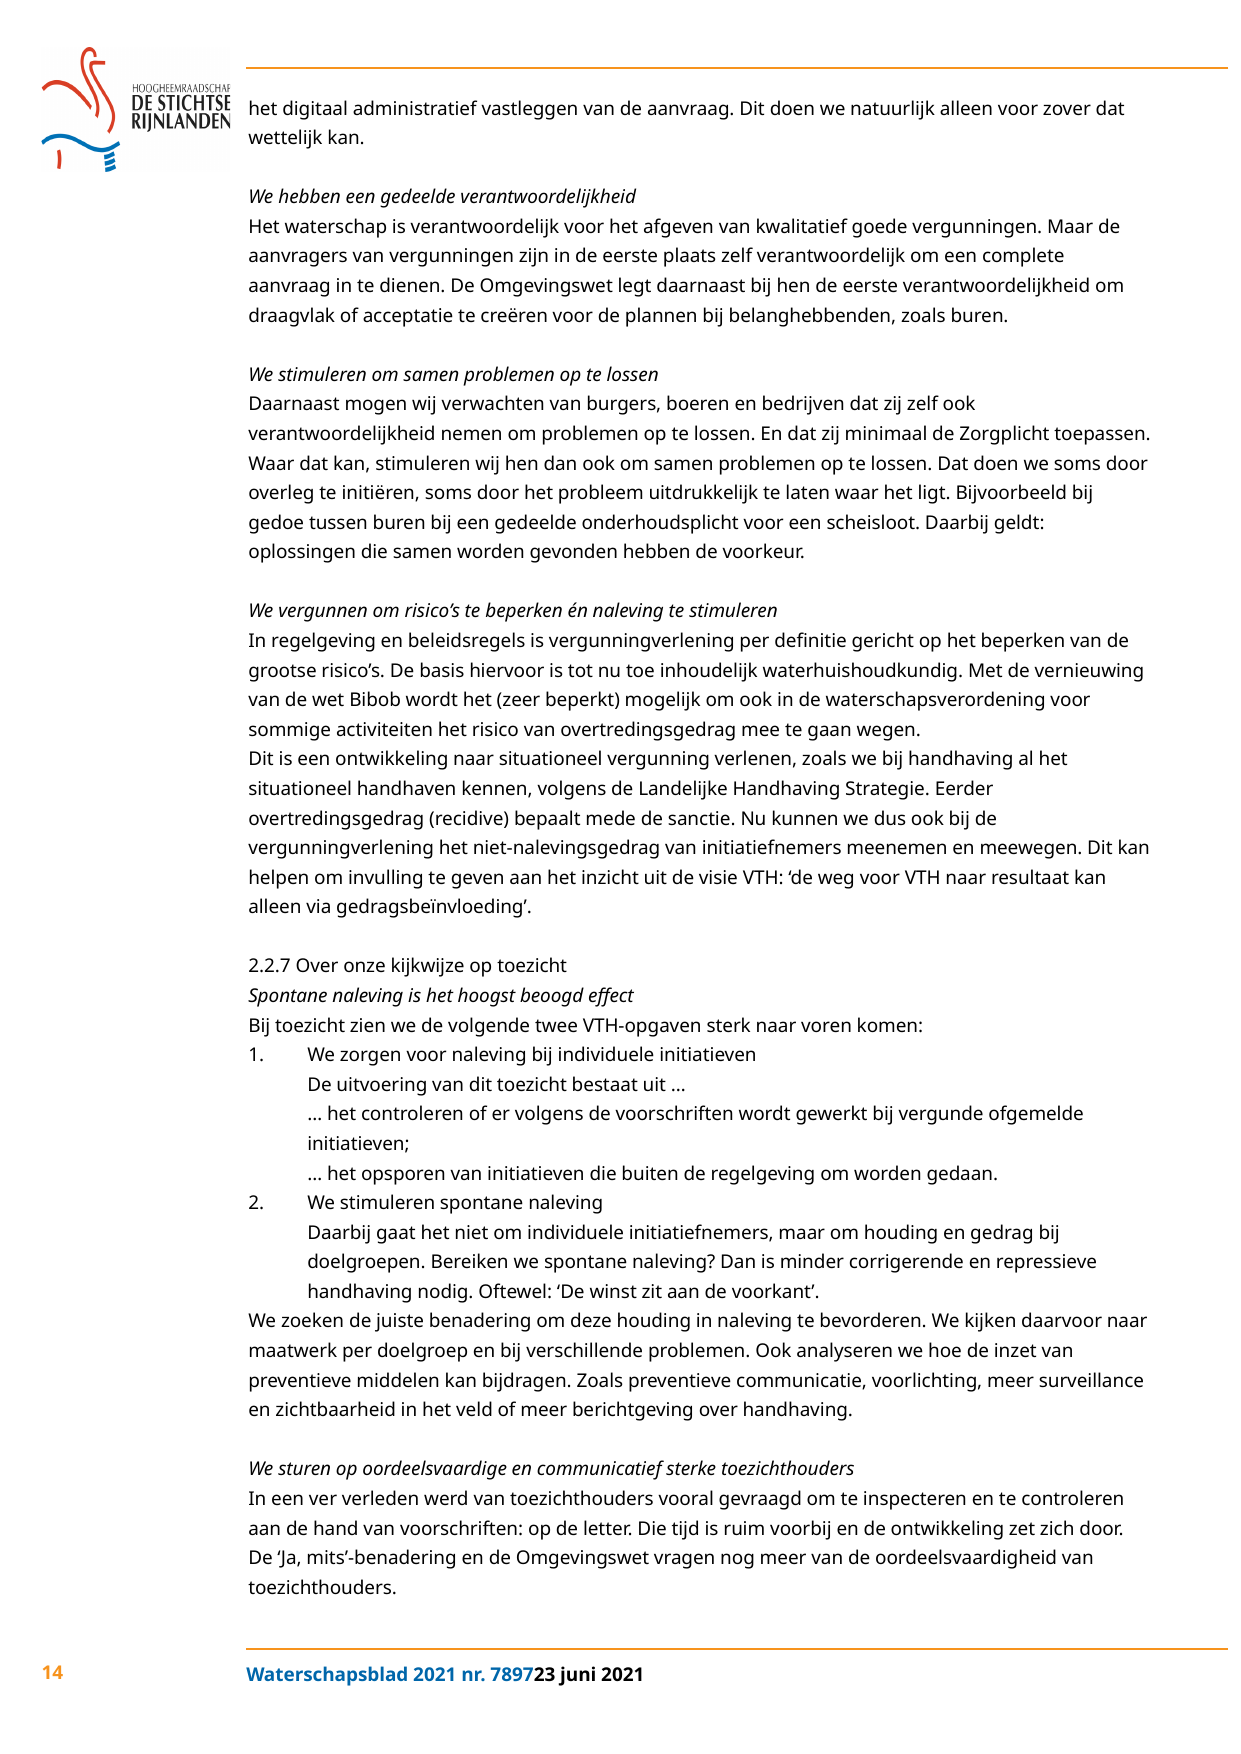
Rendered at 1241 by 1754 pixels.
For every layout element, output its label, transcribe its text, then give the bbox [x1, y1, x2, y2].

list Daarbij gaat het niet om individuele initiatiefnemers, maar om houding en gedrag bij doelgroepen. Bereiken we spontane naleving? Dan is minder corrigerende en repressieve handhaving nodig. Oftewel: ‘De winst zit aan de voorkant’. [248, 1219, 1152, 1304]
text Bij toezicht zien we de volgende twee VTH-opgaven sterk naar voren komen: [248, 1012, 1152, 1038]
text Het waterschap is verantwoordelijk voor het afgeven van kwalitatief goede vergunningen. Maar de aanvragers van vergunningen zijn in de eerste plaats zelf verantwoordelijk om een complete aanvraag in te dienen. De Omgevingswet legt daarnaast bij hen de eerste verantwoordelijkheid om draagvlak of acceptatie te creëren voor de plannen bij belanghebbenden, zoals buren. [248, 213, 1152, 328]
text In een ver verleden werd van toezichthouders vooral gevraagd om te inspecteren en te controleren aan de hand van voorschriften: op de letter. Die tijd is ruim voorbij en de ontwikkeling zet zich door. De ‘Ja, mits’-benadering en de Omgevingswet vragen nog meer van de oordeelsvaardigheid van toezichthouders. [248, 1485, 1152, 1600]
list We stimuleren spontane naleving [248, 1189, 1152, 1215]
text Daarnaast mogen wij verwachten van burgers, boeren en bedrijven dat zij zelf ook verantwoordelijkheid nemen om problemen op te lossen. En dat zij minimaal de Zorgplicht toepassen. Waar dat kan, stimuleren wij hen dan ook om samen problemen op te lossen. Dat doen we soms door overleg te initiëren, soms door het probleem uitdrukkelijk te laten waar het ligt. Bijvoorbeeld bij gedoe tussen buren bij een gedeelde onderhoudsplicht voor een scheisloot. Daarbij geldt: oplossingen die samen worden gevonden hebben de voorkeur. [248, 391, 1152, 564]
picture [41, 47, 231, 172]
text het digitaal administratief vastleggen van de aanvraag. Dit doen we natuurlijk alleen voor zover dat wettelijk kan. [248, 95, 1152, 150]
text We vergunnen om risico’s te beperken én naleving te stimuleren [248, 598, 1152, 623]
text We sturen op oordeelsvaardige en communicatief sterke toezichthouders [248, 1456, 1152, 1481]
list … het controleren of er volgens de voorschriften wordt gewerkt bij vergunde ofgemelde initiatieven; [248, 1101, 1152, 1156]
list We zorgen voor naleving bij individuele initiatieven [248, 1041, 1152, 1067]
text In regelgeving en beleidsregels is vergunningverlening per definitie gericht op het beperken van de grootse risico’s. De basis hiervoor is tot nu toe inhoudelijk waterhuishoudkundig. Met de vernieuwing van de wet Bibob wordt het (zeer beperkt) mogelijk om ook in de waterschapsverordening voor sommige activiteiten het risico van overtredingsgedrag mee te gaan wegen. [248, 627, 1152, 742]
list De uitvoering van dit toezicht bestaat uit … [248, 1071, 1152, 1097]
text We zoeken de juiste benadering om deze houding in naleving te bevorderen. We kijken daarvoor naar maatwerk per doelgroep en bij verschillende problemen. Ook analyseren we hoe de inzet van preventieve middelen kan bijdragen. Zoals preventieve communicatie, voorlichting, meer surveillance en zichtbaarheid in het veld of meer berichtgeving over handhaving. [248, 1308, 1152, 1422]
text Dit is een ontwikkeling naar situationeel vergunning verlenen, zoals we bij handhaving al het situationeel handhaven kennen, volgens de Landelijke Handhaving Strategie. Eerder overtredingsgedrag (recidive) bepaalt mede de sanctie. Nu kunnen we dus ook bij de vergunningverlening het niet-nalevingsgedrag van initiatiefnemers meenemen en meewegen. Dit kan helpen om invulling te geven aan het inzicht uit de visie VTH: ‘de weg voor VTH naar resultaat kan alleen via gedragsbeïnvloeding’. [248, 746, 1152, 919]
list … het opsporen van initiatieven die buiten de regelgeving om worden gedaan. [248, 1160, 1152, 1186]
text Spontane naleving is het hoogst beoogd effect [248, 982, 1152, 1008]
text We hebben een gedeelde verantwoordelijkheid [248, 183, 1152, 209]
text 2.2.7 Over onze kijkwijze op toezicht [248, 953, 1152, 978]
text We stimuleren om samen problemen op te lossen [248, 361, 1152, 387]
